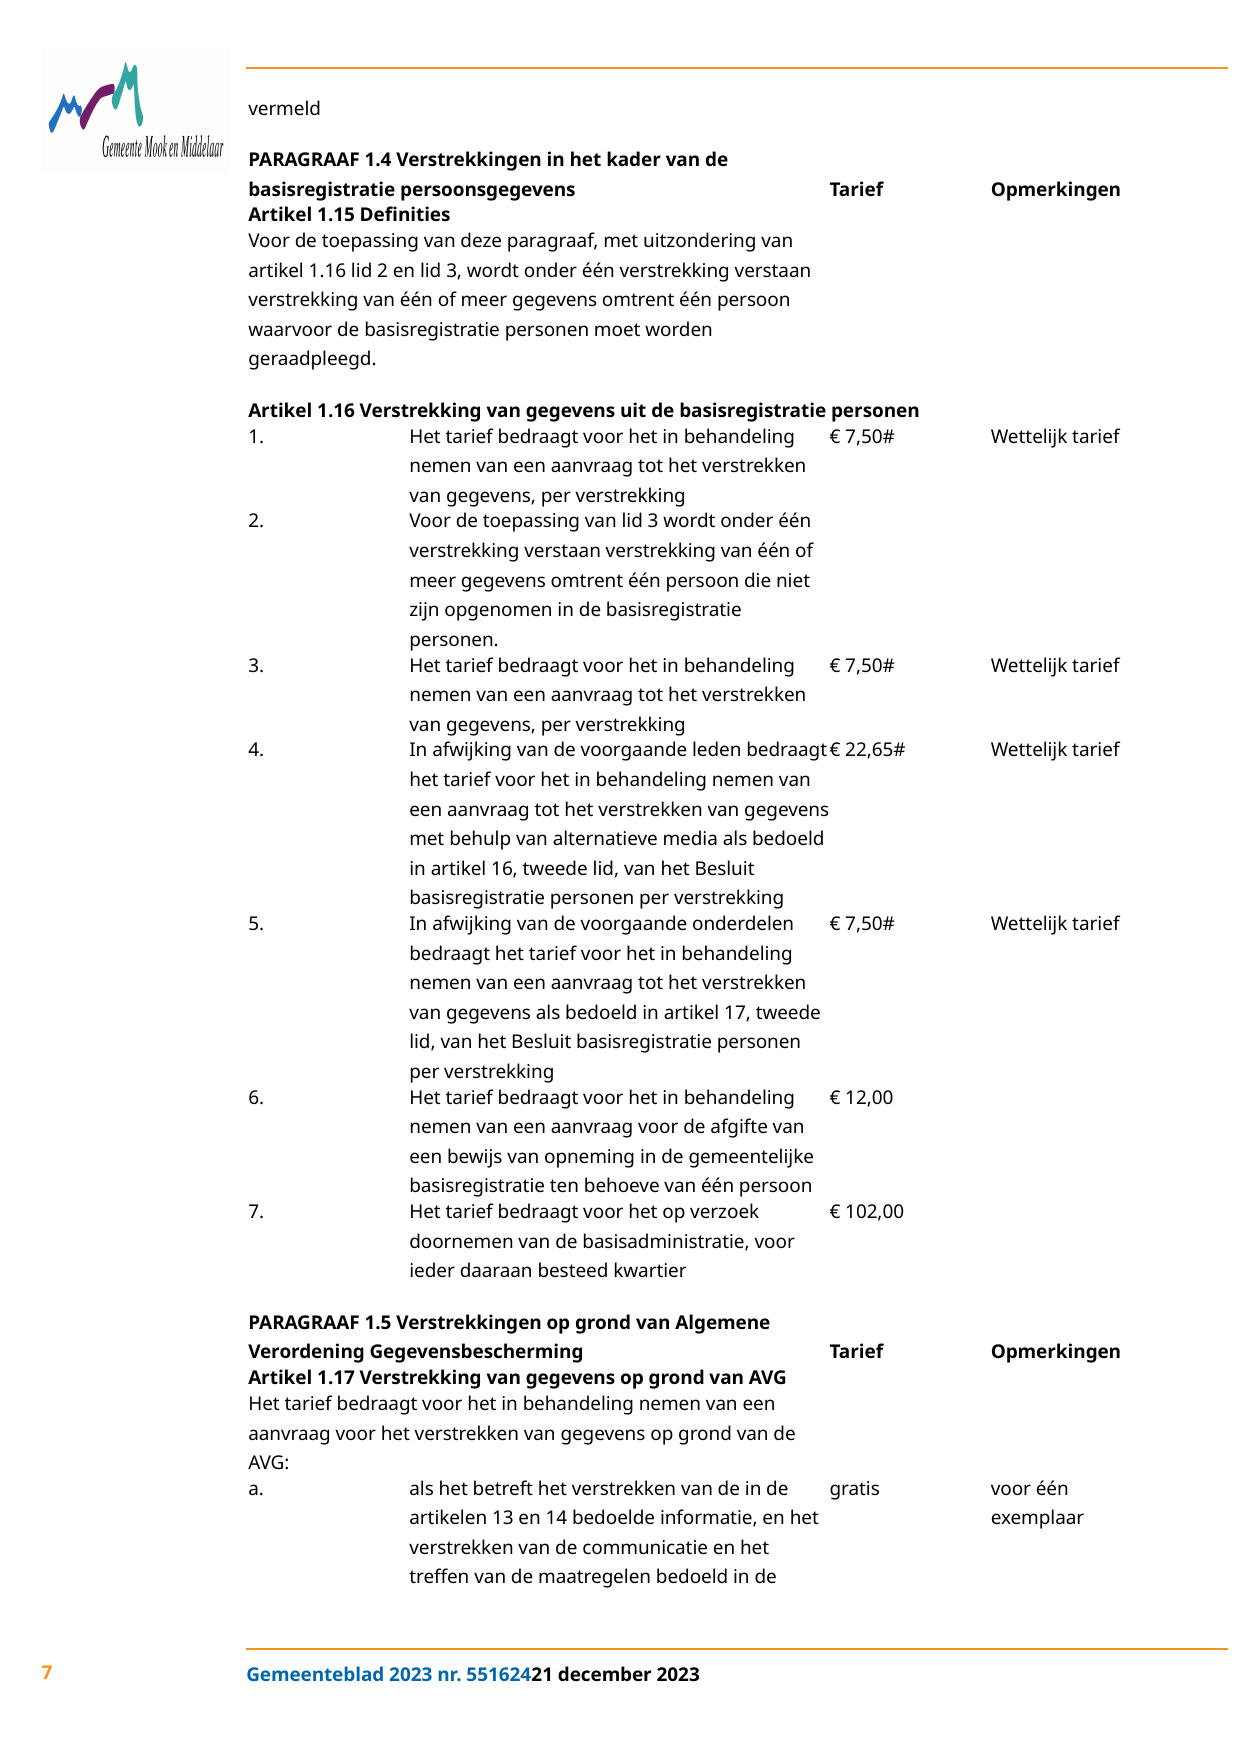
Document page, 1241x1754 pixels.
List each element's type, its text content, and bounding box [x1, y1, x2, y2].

table_cell PARAGRAAF 1.5 Verstrekkingen op grond van Algemene Verordening Gegevensbescherming [248, 1309, 829, 1364]
table_cell Voor de toepassing van deze paragraaf, met uitzondering van artikel 1.16 lid 2 en lid 3, wordt onder één verstrekking verstaan verstrekking van één of meer gegevens omtrent één persoon waarvoor de basisregistratie personen moet worden geraadpleegd. [248, 227, 829, 371]
table_cell Wettelijk tarief [991, 423, 1152, 508]
table_cell € 22,65# [829, 737, 991, 910]
table_cell Artikel 1.16 Verstrekking van gegevens uit de basisregistratie personen [248, 397, 1152, 423]
table_cell [829, 1390, 991, 1475]
table_cell Artikel 1.17 Verstrekking van gegevens op grond van AVG [248, 1364, 1152, 1390]
table_cell vermeld [248, 95, 829, 121]
table_cell 4. [248, 737, 409, 910]
table_cell Opmerkingen [991, 146, 1152, 202]
table_cell In afwijking van de voorgaande leden bedraagt het tarief voor het in behandeling nemen van een aanvraag tot het verstrekken van gegevens met behulp van alternatieve media als bedoeld in artikel 16, tweede lid, van het Besluit basisregistratie personen per verstrekking [409, 737, 829, 910]
table_cell Het tarief bedraagt voor het in behandeling nemen van een aanvraag tot het verstrekken van gegevens, per verstrekking [409, 423, 829, 508]
table_cell Artikel 1.15 Definities [248, 202, 1152, 227]
table_cell als het betreft het verstrekken van de in de artikelen 13 en 14 bedoelde informatie, en het verstrekken van de communicatie en het treffen van de maatregelen bedoeld in de [409, 1475, 829, 1589]
table_cell € 12,00 [829, 1084, 991, 1198]
table_cell [991, 95, 1152, 121]
table_cell [991, 1199, 1152, 1283]
picture [41, 47, 231, 172]
table_cell 2. [248, 508, 409, 652]
table_cell [409, 371, 829, 397]
table_cell gratis [829, 1475, 991, 1589]
table_cell Wettelijk tarief [991, 737, 1152, 910]
table_cell € 7,50# [829, 910, 991, 1084]
table_cell Het tarief bedraagt voor het in behandeling nemen van een aanvraag tot het verstrekken van gegevens, per verstrekking [409, 652, 829, 737]
table_cell [991, 1283, 1152, 1309]
table_cell [829, 508, 991, 652]
table_cell [829, 1283, 991, 1309]
table_cell Opmerkingen [991, 1309, 1152, 1364]
table_cell [829, 371, 991, 397]
table_cell 7. [248, 1199, 409, 1283]
table_cell Wettelijk tarief [991, 910, 1152, 1084]
table_cell [991, 227, 1152, 371]
table_cell Het tarief bedraagt voor het op verzoek doornemen van de basisadministratie, voor ieder daaraan besteed kwartier [409, 1199, 829, 1283]
table_cell [829, 227, 991, 371]
table_cell [248, 121, 409, 146]
table_cell [829, 95, 991, 121]
table_cell Wettelijk tarief [991, 652, 1152, 737]
table_cell [991, 1084, 1152, 1198]
table_cell PARAGRAAF 1.4 Verstrekkingen in het kader van de basisregistratie persoonsgegevens [248, 146, 829, 202]
table_cell € 7,50# [829, 652, 991, 737]
table_cell In afwijking van de voorgaande onderdelen bedraagt het tarief voor het in behandeling nemen van een aanvraag tot het verstrekken van gegevens als bedoeld in artikel 17, tweede lid, van het Besluit basisregistratie personen per verstrekking [409, 910, 829, 1084]
table_cell [991, 371, 1152, 397]
table_cell 3. [248, 652, 409, 737]
table_cell Voor de toepassing van lid 3 wordt onder één verstrekking verstaan verstrekking van één of meer gegevens omtrent één persoon die niet zijn opgenomen in de basisregistratie personen. [409, 508, 829, 652]
table_cell [248, 1283, 409, 1309]
table_cell a. [248, 1475, 409, 1589]
table_cell Tarief [829, 1309, 991, 1364]
table_cell 6. [248, 1084, 409, 1198]
table_cell [409, 1283, 829, 1309]
table_cell € 102,00 [829, 1199, 991, 1283]
table_cell Het tarief bedraagt voor het in behandeling nemen van een aanvraag voor de afgifte van een bewijs van opneming in de gemeentelijke basisregistratie ten behoeve van één persoon [409, 1084, 829, 1198]
table_cell [409, 121, 829, 146]
table_cell € 7,50# [829, 423, 991, 508]
table_cell voor één exemplaar [991, 1475, 1152, 1589]
table_cell Tarief [829, 146, 991, 202]
table_cell 5. [248, 910, 409, 1084]
table_cell [829, 121, 991, 146]
table_cell [248, 371, 409, 397]
table_cell [991, 121, 1152, 146]
table_cell 1. [248, 423, 409, 508]
table_cell [991, 508, 1152, 652]
table_cell [991, 1390, 1152, 1475]
table_cell Het tarief bedraagt voor het in behandeling nemen van een aanvraag voor het verstrekken van gegevens op grond van de AVG: [248, 1390, 829, 1475]
